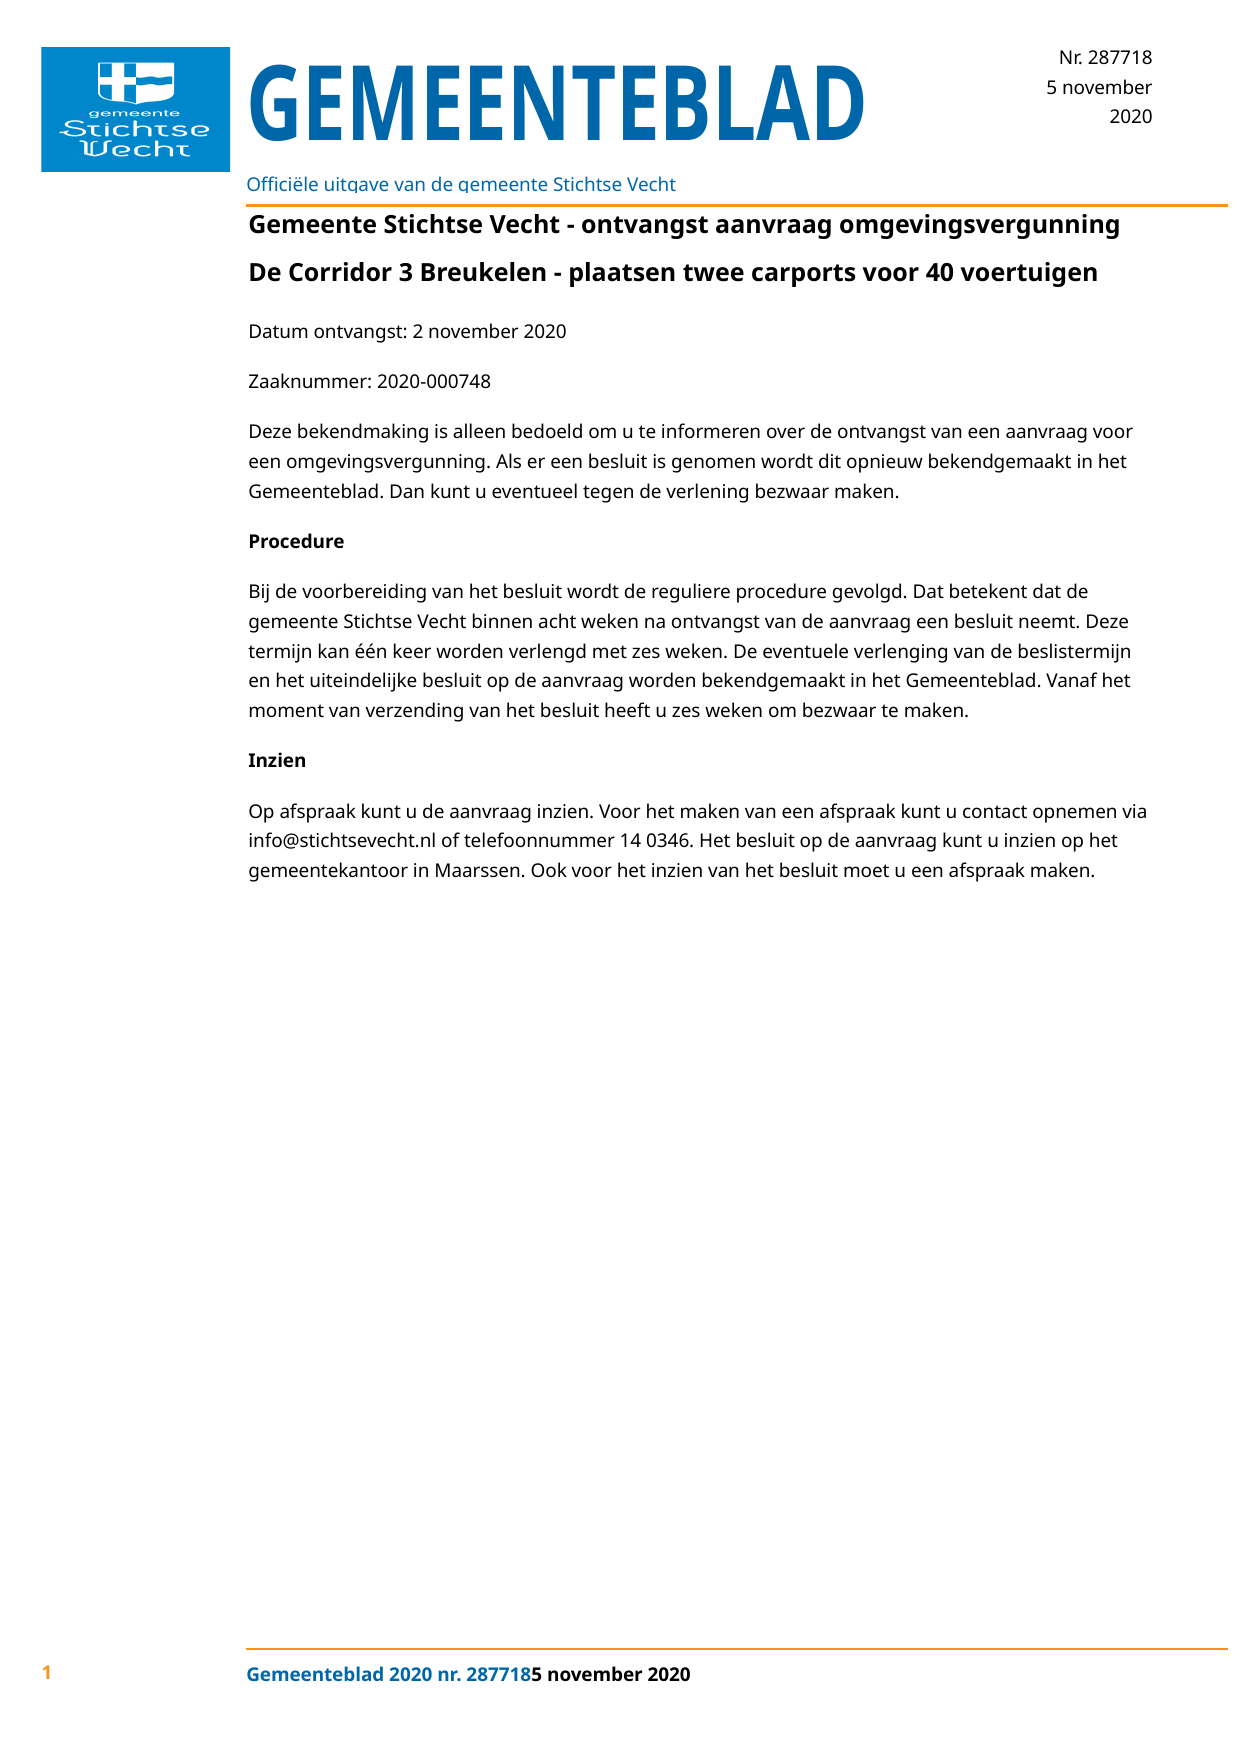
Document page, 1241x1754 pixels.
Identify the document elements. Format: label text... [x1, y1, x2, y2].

text Op afspraak kunt u de aanvraag inzien. Voor het maken van een afspraak kunt u contact opnemen via info@stichtsevecht.nl of telefoonnummer 14 0346. Het besluit op de aanvraag kunt u inzien op het gemeentekantoor in Maarssen. Ook voor het inzien van het besluit moet u een afspraak maken. [248, 798, 1152, 883]
picture [137, 63, 174, 103]
text Procedure [248, 528, 1152, 554]
picture [99, 63, 135, 101]
text Deze bekendmaking is alleen bedoeld om u te informeren over de ontvangst van een aanvraag voor een omgevingsvergunning. Als er een besluit is genomen wordt dit opnieuw bekendgemaakt in het Gemeenteblad. Dan kunt u eventueel tegen de verlening bezwaar maken. [248, 419, 1152, 504]
text Datum ontvangst: 2 november 2020 [248, 318, 1152, 344]
text Gemeente Stichtse Vecht - ontvangst aanvraag omgevingsvergunning De Corridor 3 Breukelen - plaatsen twee carports voor 40 voertuigen [248, 207, 1152, 288]
text Bij de voorbereiding van het besluit wordt de reguliere procedure gevolgd. Dat betekent dat de gemeente Stichtse Vecht binnen acht weken na ontvangst van de aanvraag een besluit neemt. Deze termijn kan één keer worden verlengd met zes weken. De eventuele verlenging van de beslistermijn en het uiteindelijke besluit op de aanvraag worden bekendgemaakt in het Gemeenteblad. Vanaf het moment van verzending van het besluit heeft u zes weken om bezwaar te maken. [248, 579, 1152, 723]
text Zaaknummer: 2020-000748 [248, 368, 1152, 394]
text Inzien [248, 747, 1152, 773]
